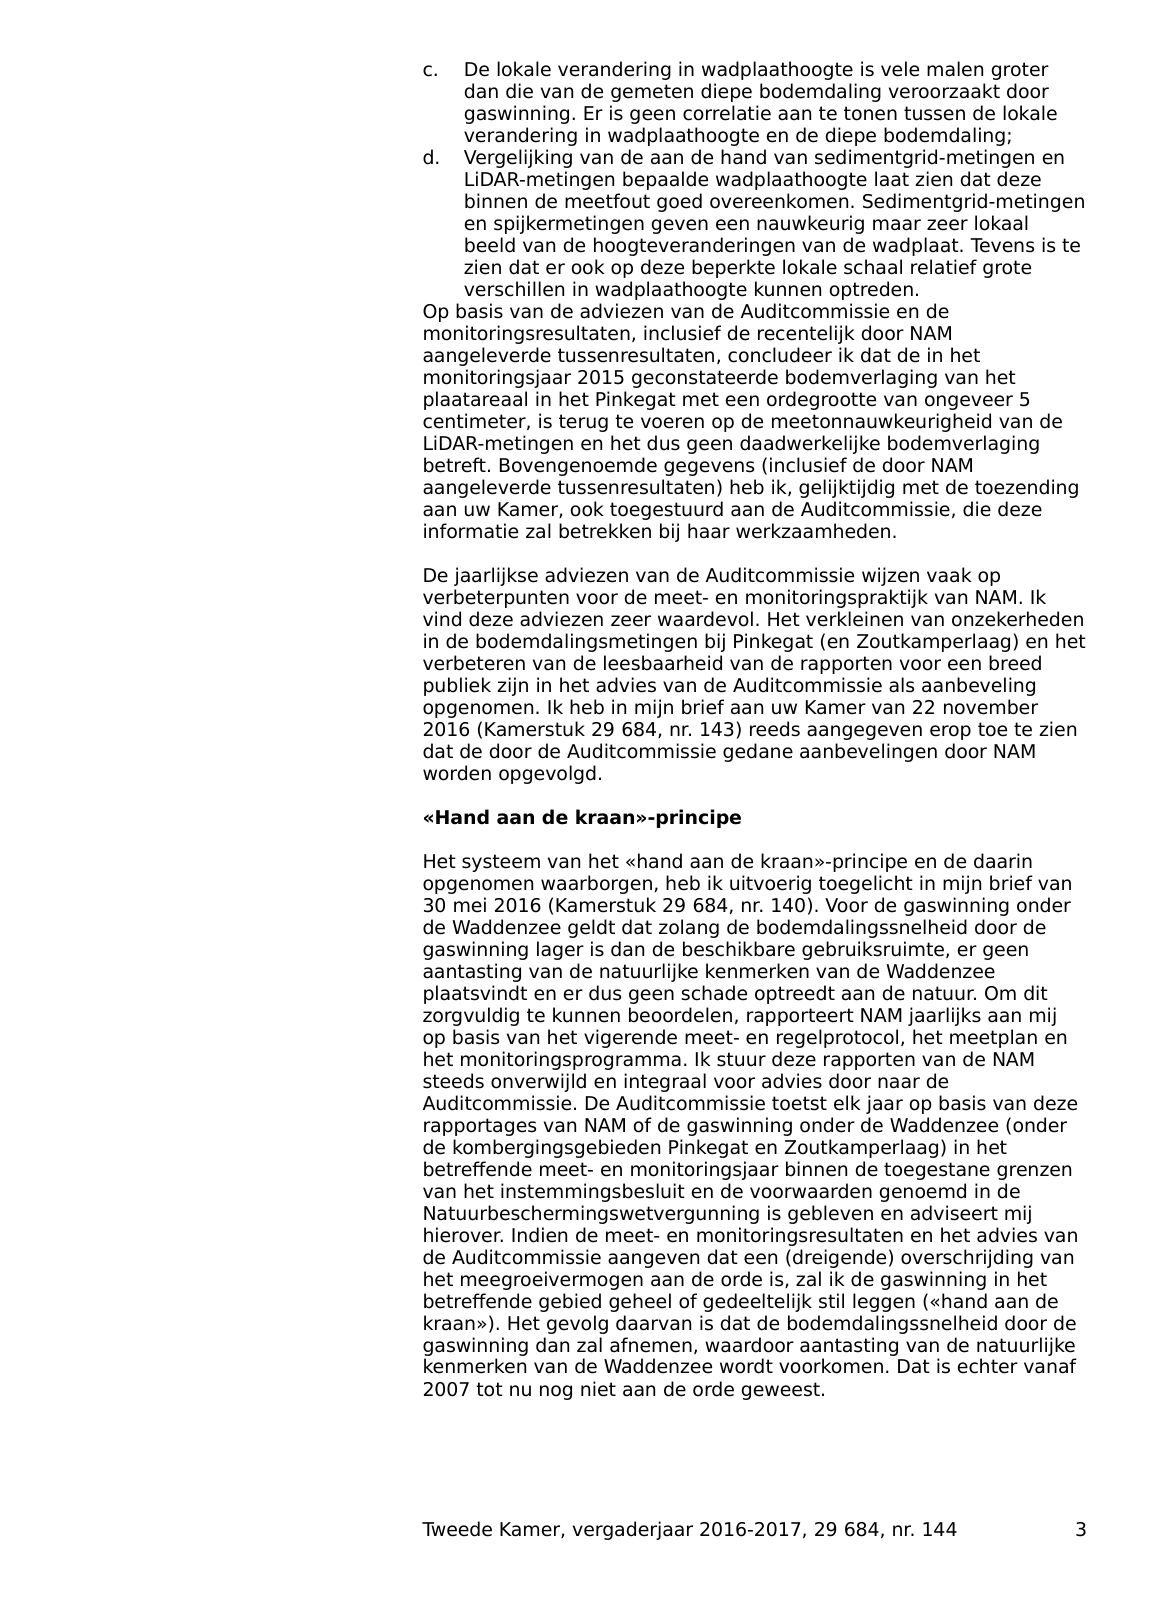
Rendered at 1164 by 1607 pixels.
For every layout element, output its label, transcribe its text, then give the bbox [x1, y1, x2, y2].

text Op basis van de adviezen van de Auditcommissie en de monitoringsresultaten, inclusief de recentelijk door NAM aangeleverde tussenresultaten, concludeer ik dat de in het monitoringsjaar 2015 geconstateerde bodemverlaging van het plaatareaal in het Pinkegat met een ordegrootte van ongeveer 5 centimeter, is terug te voeren op de meetonnauwkeurigheid van de LiDAR-metingen en het dus geen daadwerkelijke bodemverlaging betreft. Bovengenoemde gegevens (inclusief de door NAM aangeleverde tussenresultaten) heb ik, gelijktijdig met de toezending aan uw Kamer, ook toegestuurd aan de Auditcommissie, die deze informatie zal betrekken bij haar werkzaamheden. [422, 301, 1087, 543]
subtitle «Hand aan de kraan»-principe [422, 807, 1087, 829]
text De jaarlijkse adviezen van de Auditcommissie wijzen vaak op verbeterpunten voor de meet- en monitoringspraktijk van NAM. Ik vind deze adviezen zeer waardevol. Het verkleinen van onzekerheden in de bodemdalingsmetingen bij Pinkegat (en Zoutkamperlaag) en het verbeteren van de leesbaarheid van de rapporten voor een breed publiek zijn in het advies van de Auditcommissie als aanbeveling opgenomen. Ik heb in mijn brief aan uw Kamer van 22 november 2016 (Kamerstuk 29 684, nr. 143) reeds aangegeven erop toe te zien dat de door de Auditcommissie gedane aanbevelingen door NAM worden opgevolgd. [422, 565, 1087, 784]
text c. De lokale verandering in wadplaathoogte is vele malen groter dan die van de gemeten diepe bodemdaling veroorzaakt door gaswinning. Er is geen correlatie aan te tonen tussen de lokale verandering in wadplaathoogte en de diepe bodemdaling; [422, 59, 1087, 147]
text d. Vergelijking van de aan de hand van sedimentgrid-metingen en LiDAR-metingen bepaalde wadplaathoogte laat zien dat deze binnen de meetfout goed overeenkomen. Sedimentgrid-metingen en spijkermetingen geven een nauwkeurig maar zeer lokaal beeld van de hoogteveranderingen van de wadplaat. Tevens is te zien dat er ook op deze beperkte lokale schaal relatief grote verschillen in wadplaathoogte kunnen optreden. [422, 147, 1087, 301]
text Het systeem van het «hand aan de kraan»-principe en de daarin opgenomen waarborgen, heb ik uitvoerig toegelicht in mijn brief van 30 mei 2016 (Kamerstuk 29 684, nr. 140). Voor de gaswinning onder de Waddenzee geldt dat zolang de bodemdalingssnelheid door de gaswinning lager is dan de beschikbare gebruiksruimte, er geen aantasting van de natuurlijke kenmerken van de Waddenzee plaatsvindt en er dus geen schade optreedt aan de natuur. Om dit zorgvuldig te kunnen beoordelen, rapporteert NAM jaarlijks aan mij op basis van het vigerende meet- en regelprotocol, het meetplan en het monitoringsprogramma. Ik stuur deze rapporten van de NAM steeds onverwijld en integraal voor advies door naar de Auditcommissie. De Auditcommissie toetst elk jaar op basis van deze rapportages van NAM of de gaswinning onder de Waddenzee (onder de kombergingsgebieden Pinkegat en Zoutkamperlaag) in het betreffende meet- en monitoringsjaar binnen de toegestane grenzen van het instemmingsbesluit en de voorwaarden genoemd in de Natuurbeschermingswetvergunning is gebleven en adviseert mij hierover. Indien de meet- en monitoringsresultaten en het advies van de Auditcommissie aangeven dat een (dreigende) overschrijding van het meegroeivermogen aan de orde is, zal ik de gaswinning in het betreffende gebied geheel of gedeeltelijk stil leggen («hand aan de kraan»). Het gevolg daarvan is dat de bodemdalingssnelheid door de gaswinning dan zal afnemen, waardoor aantasting van de natuurlijke kenmerken van de Waddenzee wordt voorkomen. Dat is echter vanaf 2007 tot nu nog niet aan de orde geweest. [422, 851, 1087, 1400]
